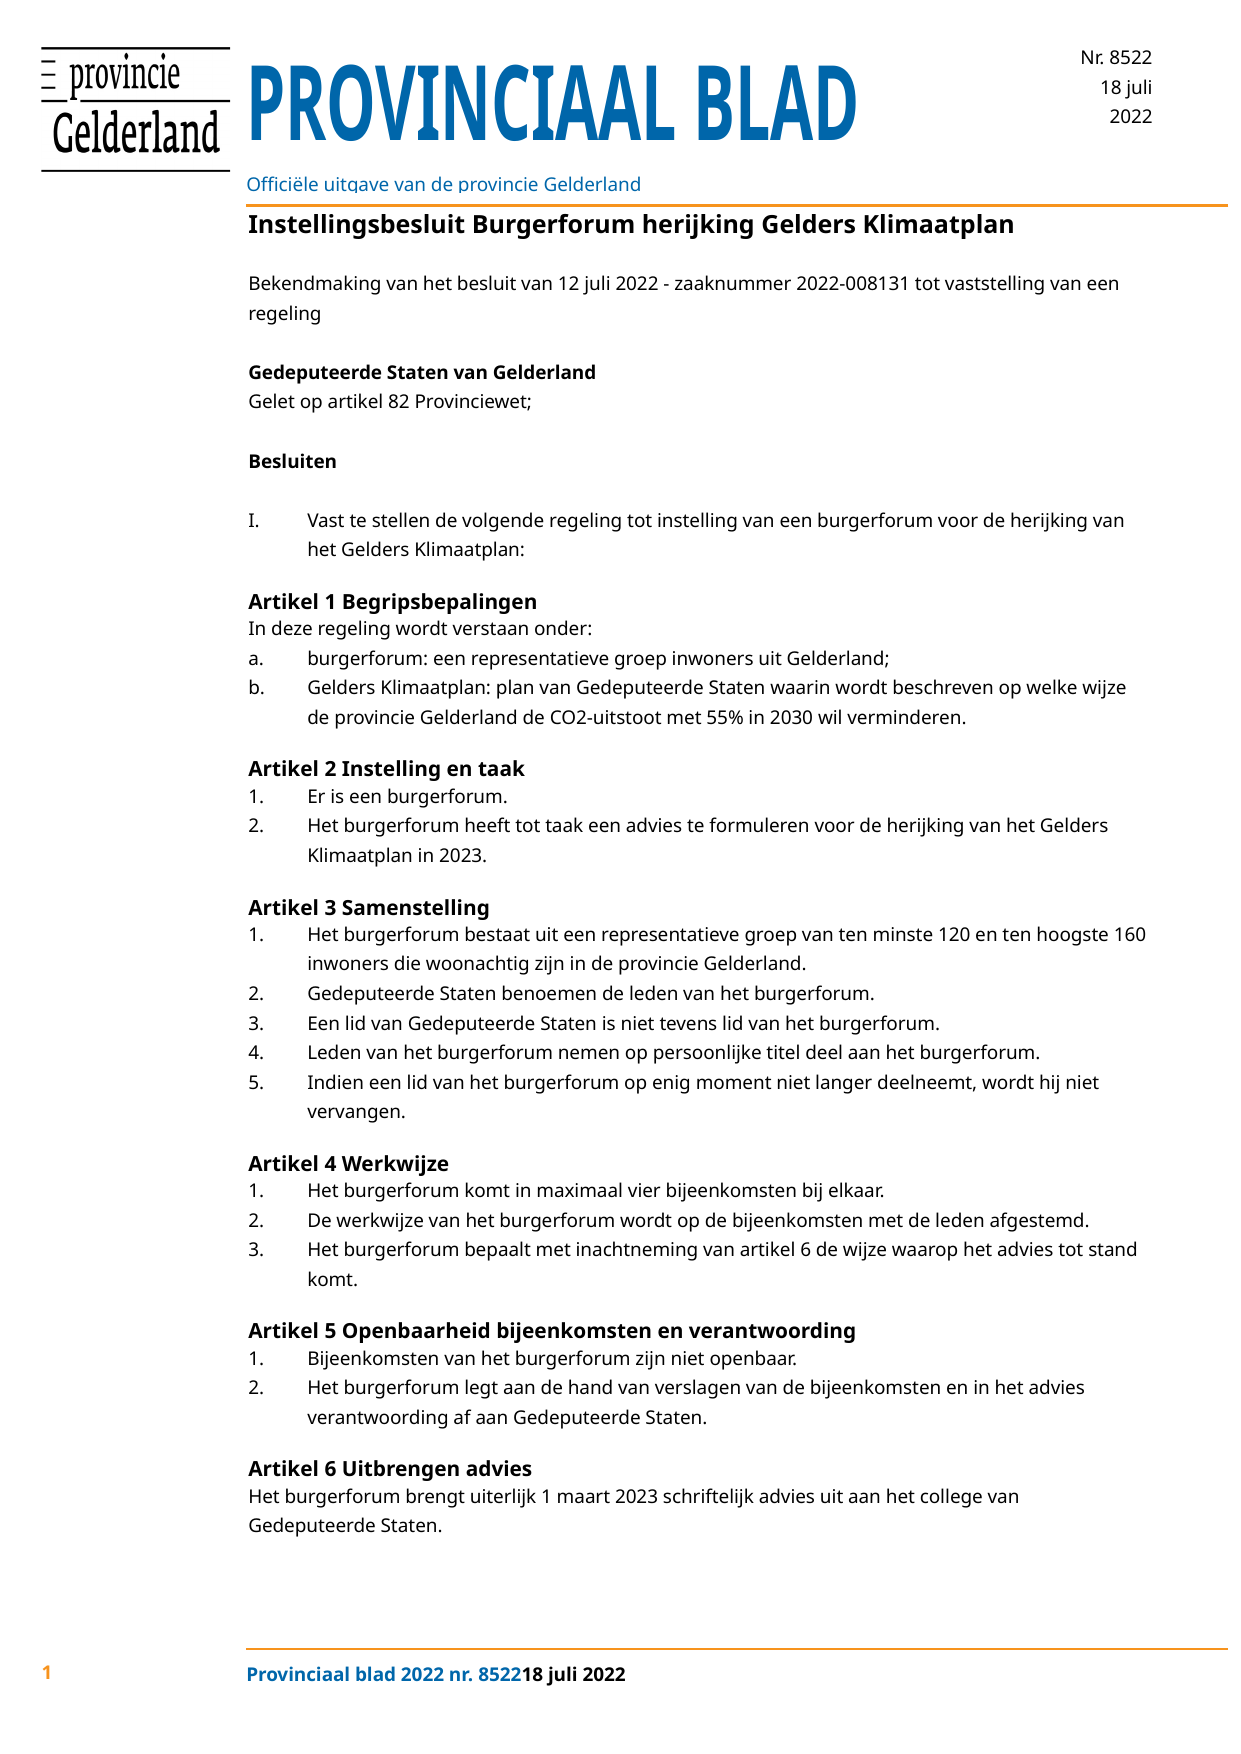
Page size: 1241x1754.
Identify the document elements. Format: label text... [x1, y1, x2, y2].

picture [41, 47, 231, 172]
list Het burgerforum heeft tot taak een advies te formuleren voor de herijking van het Gelders Klimaatplan in 2023. [248, 813, 1152, 868]
list Een lid van Gedeputeerde Staten is niet tevens lid van het burgerforum. [248, 1010, 1152, 1036]
list Het burgerforum bepaalt met inachtneming van artikel 6 de wijze waarop het advies tot stand komt. [248, 1237, 1152, 1292]
list Gelders Klimaatplan: plan van Gedeputeerde Staten waarin wordt beschreven op welke wijze de provincie Gelderland de CO2-uitstoot met 55% in 2030 wil verminderen. [248, 674, 1152, 730]
text Bekendmaking van het besluit van 12 juli 2022 - zaaknummer 2022-008131 tot vaststelling van een regeling [248, 270, 1152, 326]
list Het burgerforum komt in maximaal vier bijeenkomsten bij elkaar. [248, 1177, 1152, 1203]
text Artikel 5 Openbaarheid bijeenkomsten en verantwoording [248, 1317, 1152, 1345]
text Artikel 2 Instelling en taak [248, 754, 1152, 783]
list Leden van het burgerforum nemen op persoonlijke titel deel aan het burgerforum. [248, 1039, 1152, 1065]
list De werkwijze van het burgerforum wordt op de bijeenkomsten met de leden afgestemd. [248, 1207, 1152, 1233]
list Gedeputeerde Staten benoemen de leden van het burgerforum. [248, 980, 1152, 1006]
text Artikel 4 Werkwijze [248, 1149, 1152, 1177]
list Het burgerforum legt aan de hand van verslagen van de bijeenkomsten en in het advies verantwoording af aan Gedeputeerde Staten. [248, 1374, 1152, 1430]
text Artikel 3 Samenstelling [248, 893, 1152, 921]
list Het burgerforum bestaat uit een representatieve groep van ten minste 120 en ten hoogste 160 inwoners die woonachtig zijn in de provincie Gelderland. [248, 921, 1152, 976]
text Artikel 6 Uitbrengen advies [248, 1454, 1152, 1483]
text Gedeputeerde Staten van Gelderland [248, 359, 1152, 385]
text Het burgerforum brengt uiterlijk 1 maart 2023 schriftelijk advies uit aan het college van Gedeputeerde Staten. [248, 1483, 1152, 1538]
list Bijeenkomsten van het burgerforum zijn niet openbaar. [248, 1345, 1152, 1371]
list burgerforum: een representatieve groep inwoners uit Gelderland; [248, 645, 1152, 671]
text Gelet op artikel 82 Provinciewet; [248, 389, 1152, 414]
text In deze regeling wordt verstaan onder: [248, 615, 1152, 641]
text Instellingsbesluit Burgerforum herijking Gelders Klimaatplan [248, 207, 1152, 241]
list Er is een burgerforum. [248, 783, 1152, 809]
text Artikel 1 Begripsbepalingen [248, 587, 1152, 615]
text Besluiten [248, 448, 1152, 473]
list Vast te stellen de volgende regeling tot instelling van een burgerforum voor de herijking van het Gelders Klimaatplan: [248, 507, 1152, 562]
list Indien een lid van het burgerforum op enig moment niet langer deelneemt, wordt hij niet vervangen. [248, 1069, 1152, 1124]
